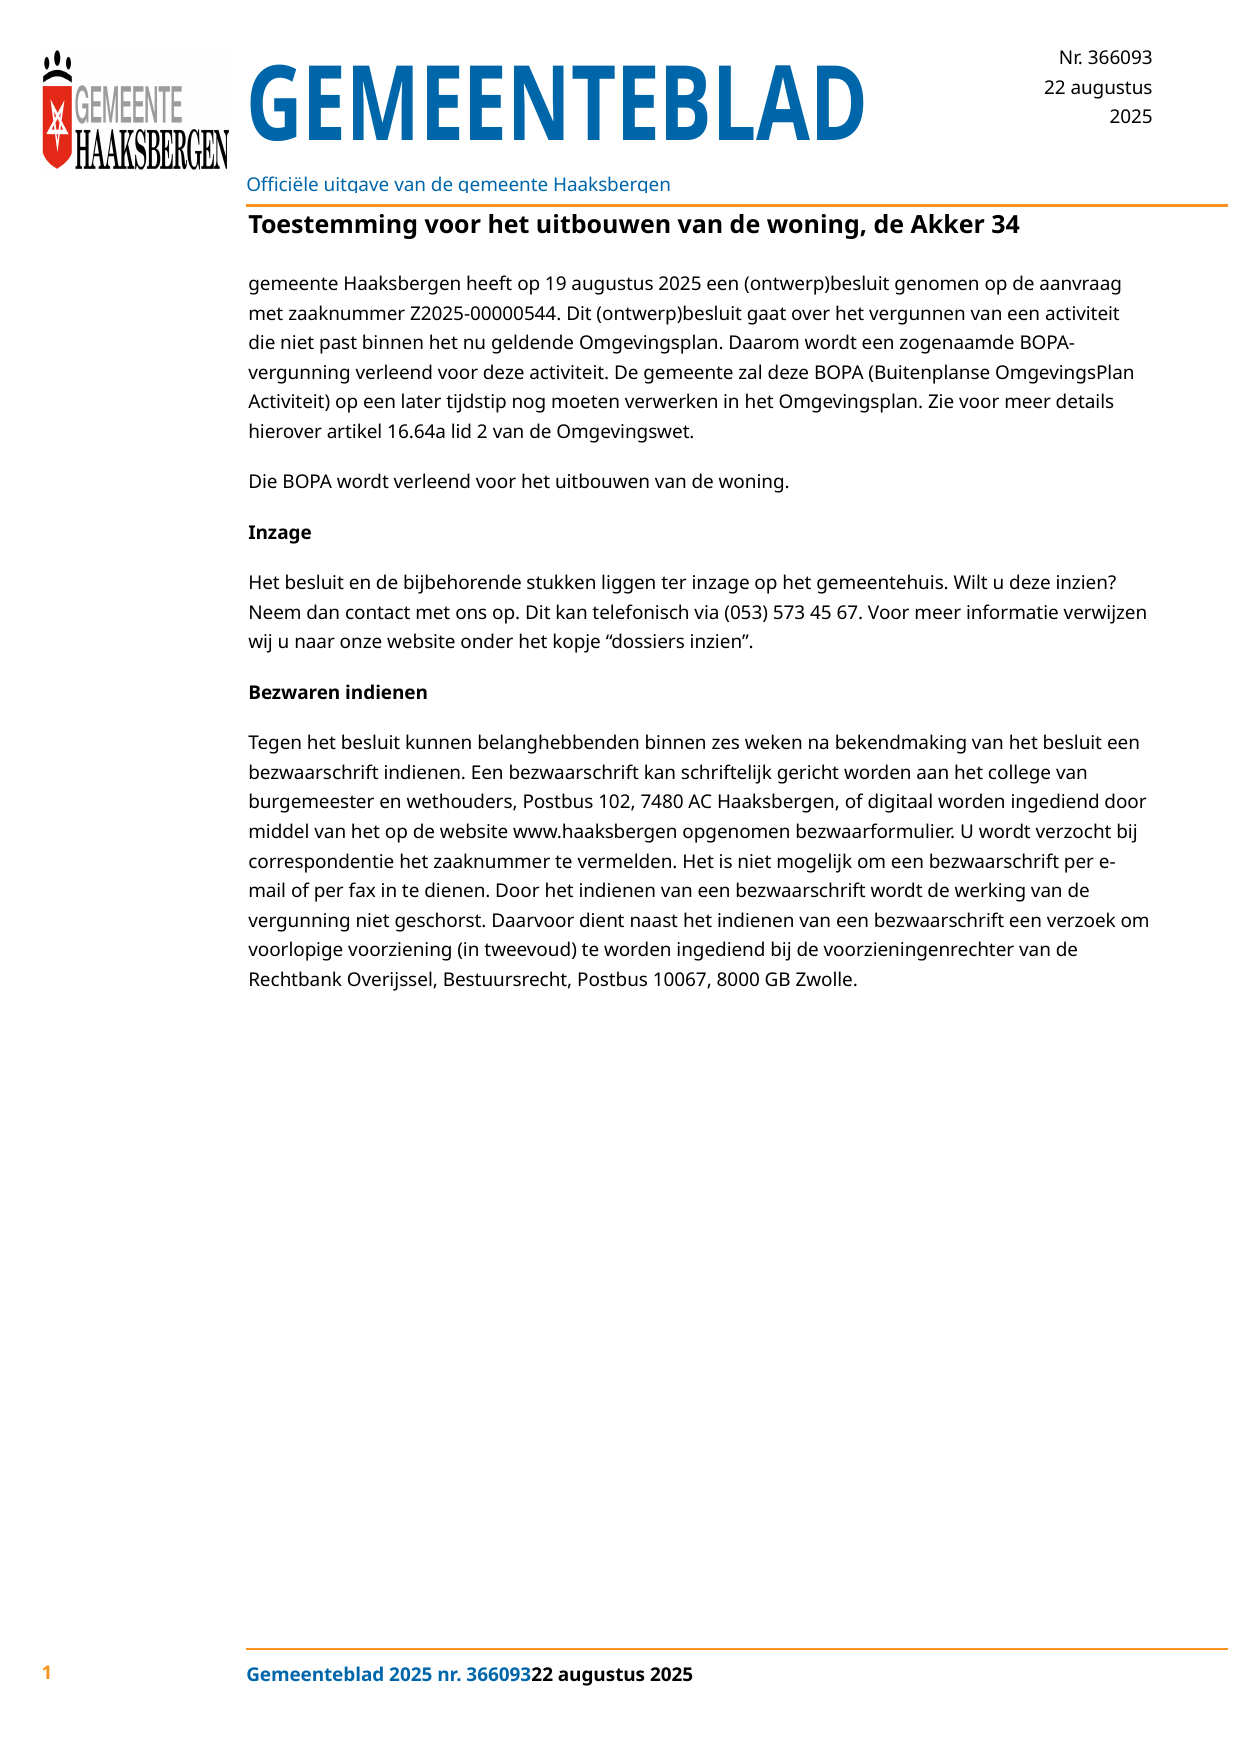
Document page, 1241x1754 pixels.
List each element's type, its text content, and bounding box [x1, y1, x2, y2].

text Tegen het besluit kunnen belanghebbenden binnen zes weken na bekendmaking van het besluit een bezwaarschrift indienen. Een bezwaarschrift kan schriftelijk gericht worden aan het college van burgemeester en wethouders, Postbus 102, 7480 AC Haaksbergen, of digitaal worden ingediend door middel van het op de website www.haaksbergen opgenomen bezwaarformulier. U wordt verzocht bij correspondentie het zaaknummer te vermelden. Het is niet mogelijk om een bezwaarschrift per e-mail of per fax in te dienen. Door het indienen van een bezwaarschrift wordt de werking van de vergunning niet geschorst. Daarvoor dient naast het indienen van een bezwaarschrift een verzoek om voorlopige voorziening (in tweevoud) te worden ingediend bij de voorzieningenrechter van de Rechtbank Overijssel, Bestuursrecht, Postbus 10067, 8000 GB Zwolle. [248, 729, 1152, 992]
text Die BOPA wordt verleend voor het uitbouwen van de woning. [248, 469, 1152, 494]
text Het besluit en de bijbehorende stukken liggen ter inzage op het gemeentehuis. Wilt u deze inzien? Neem dan contact met ons op. Dit kan telefonisch via (053) 573 45 67. Voor meer informatie verwijzen wij u naar onze website onder het kopje “dossiers inzien”. [248, 569, 1152, 654]
text Inzage [248, 519, 1152, 545]
text Bezwaren indienen [248, 679, 1152, 705]
picture [41, 47, 231, 172]
text gemeente Haaksbergen heeft op 19 augustus 2025 een (ontwerp)besluit genomen op de aanvraag met zaaknummer Z2025-00000544. Dit (ontwerp)besluit gaat over het vergunnen van een activiteit die niet past binnen het nu geldende Omgevingsplan. Daarom wordt een zogenaamde BOPA-vergunning verleend voor deze activiteit. De gemeente zal deze BOPA (Buitenplanse OmgevingsPlan Activiteit) op een later tijdstip nog moeten verwerken in het Omgevingsplan. Zie voor meer details hierover artikel 16.64a lid 2 van de Omgevingswet. [248, 270, 1152, 444]
text Toestemming voor het uitbouwen van de woning, de Akker 34 [248, 207, 1152, 241]
